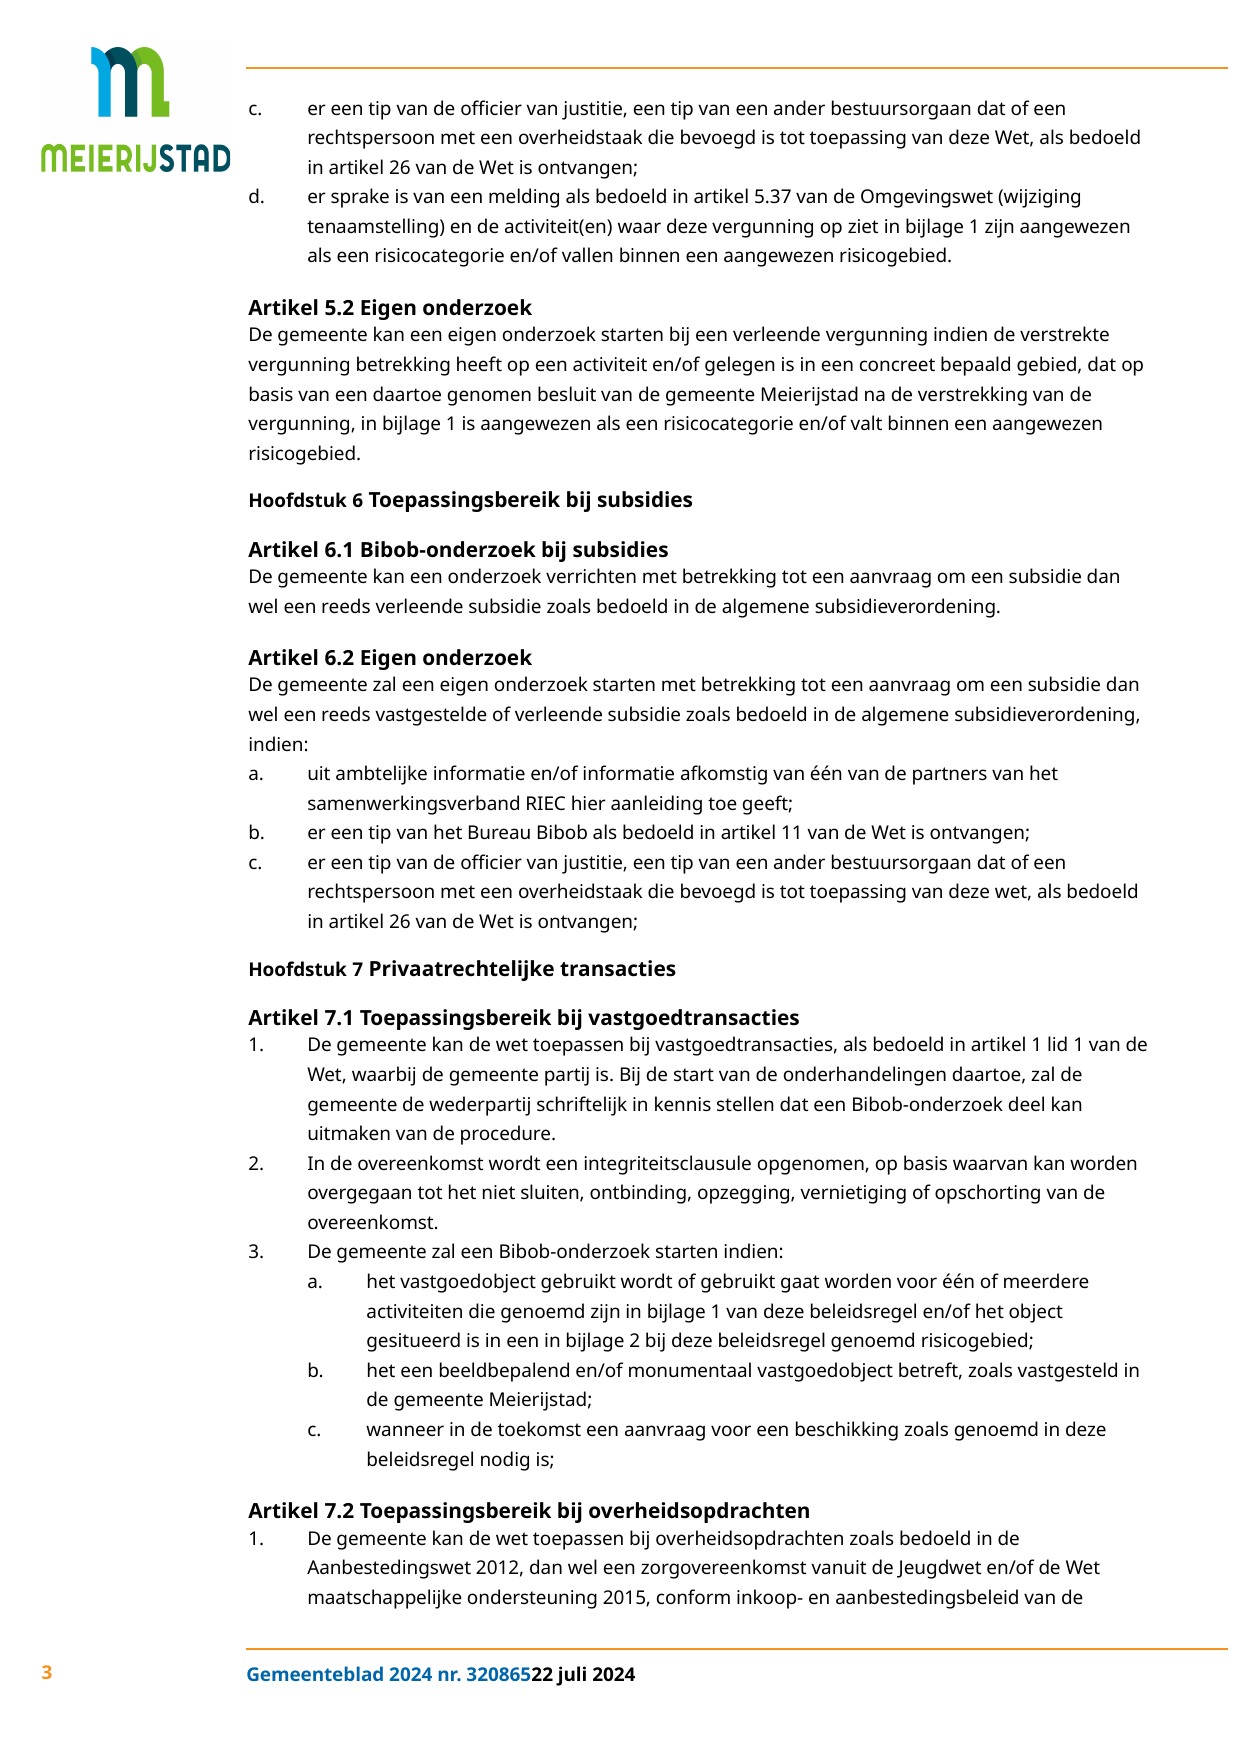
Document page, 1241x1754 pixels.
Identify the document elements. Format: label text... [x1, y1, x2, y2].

text Artikel 7.1 Toepassingsbereik bij vastgoedtransacties [248, 1003, 1152, 1032]
list De gemeente kan de wet toepassen bij overheidsopdrachten zoals bedoeld in de Aanbestedingswet 2012, dan wel een zorgovereenkomst vanuit de Jeugdwet en/of de Wet maatschappelijke ondersteuning 2015, conform inkoop- en aanbestedingsbeleid van de [248, 1525, 1152, 1609]
list er een tip van de officier van justitie, een tip van een ander bestuursorgaan dat of een rechtspersoon met een overheidstaak die bevoegd is tot toepassing van deze wet, als bedoeld in artikel 26 van de Wet is ontvangen; [248, 849, 1152, 934]
text Artikel 6.1 Bibob-onderzoek bij subsidies [248, 535, 1152, 563]
text De gemeente kan een onderzoek verrichten met betrekking tot een aanvraag om een subsidie dan wel een reeds verleende subsidie zoals bedoeld in de algemene subsidieverordening. [248, 563, 1152, 618]
picture [41, 47, 231, 172]
list er sprake is van een melding als bedoeld in artikel 5.37 van de Omgevingswet (wijziging tenaamstelling) en de activiteit(en) waar deze vergunning op ziet in bijlage 1 zijn aangewezen als een risicocategorie en/of vallen binnen een aangewezen risicogebied. [248, 183, 1152, 268]
text De gemeente kan een eigen onderzoek starten bij een verleende vergunning indien de verstrekte vergunning betrekking heeft op een activiteit en/of gelegen is in een concreet bepaald gebied, dat op basis van een daartoe genomen besluit van de gemeente Meierijstad na de verstrekking van de vergunning, in bijlage 1 is aangewezen als een risicocategorie en/of valt binnen een aangewezen risicogebied. [248, 322, 1152, 466]
text Artikel 5.2 Eigen onderzoek [248, 293, 1152, 322]
list In de overeenkomst wordt een integriteitsclausule opgenomen, op basis waarvan kan worden overgegaan tot het niet sluiten, ontbinding, opzegging, vernietiging of opschorting van de overeenkomst. [248, 1150, 1152, 1235]
text Hoofdstuk 6 Toepassingsbereik bij subsidies [248, 486, 1152, 514]
text Hoofdstuk 7 Privaatrechtelijke transacties [248, 954, 1152, 982]
list wanneer in de toekomst een aanvraag voor een beschikking zoals genoemd in deze beleidsregel nodig is; [307, 1416, 1152, 1472]
list er een tip van het Bureau Bibob als bedoeld in artikel 11 van de Wet is ontvangen; [248, 819, 1152, 845]
text Artikel 6.2 Eigen onderzoek [248, 643, 1152, 672]
text De gemeente zal een eigen onderzoek starten met betrekking tot een aanvraag om een subsidie dan wel een reeds vastgestelde of verleende subsidie zoals bedoeld in de algemene subsidieverordening, indien: [248, 672, 1152, 757]
list De gemeente kan de wet toepassen bij vastgoedtransacties, als bedoeld in artikel 1 lid 1 van de Wet, waarbij de gemeente partij is. Bij de start van de onderhandelingen daartoe, zal de gemeente de wederpartij schriftelijk in kennis stellen dat een Bibob-onderzoek deel kan uitmaken van de procedure. [248, 1032, 1152, 1146]
list er een tip van de officier van justitie, een tip van een ander bestuursorgaan dat of een rechtspersoon met een overheidstaak die bevoegd is tot toepassing van deze Wet, als bedoeld in artikel 26 van de Wet is ontvangen; [248, 95, 1152, 180]
list De gemeente zal een Bibob-onderzoek starten indien: [248, 1239, 1152, 1264]
list het een beeldbepalend en/of monumentaal vastgoedobject betreft, zoals vastgesteld in de gemeente Meierijstad; [307, 1357, 1152, 1412]
list het vastgoedobject gebruikt wordt of gebruikt gaat worden voor één of meerdere activiteiten die genoemd zijn in bijlage 1 van deze beleidsregel en/of het object gesitueerd is in een in bijlage 2 bij deze beleidsregel genoemd risicogebied; [307, 1268, 1152, 1353]
text Artikel 7.2 Toepassingsbereik bij overheidsopdrachten [248, 1496, 1152, 1525]
list uit ambtelijke informatie en/of informatie afkomstig van één van de partners van het samenwerkingsverband RIEC hier aanleiding toe geeft; [248, 760, 1152, 816]
